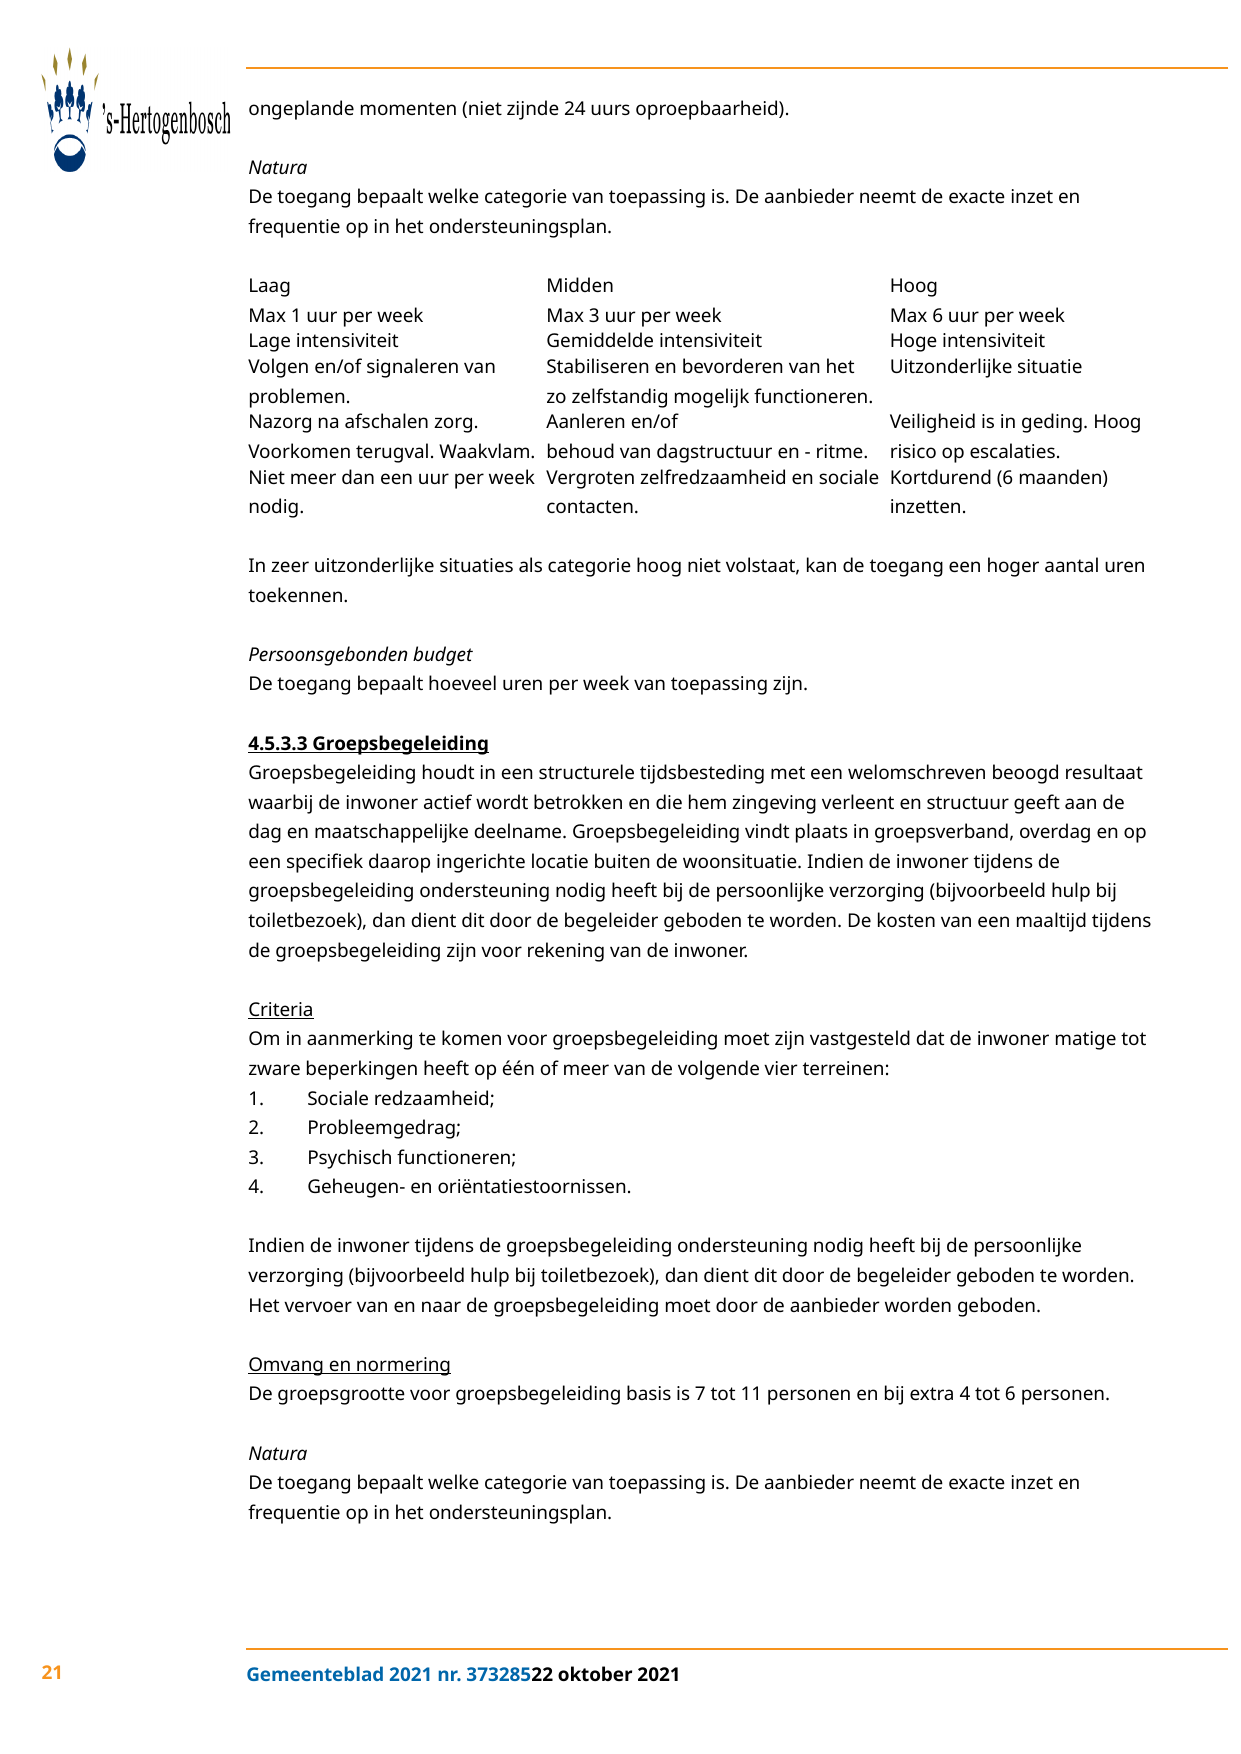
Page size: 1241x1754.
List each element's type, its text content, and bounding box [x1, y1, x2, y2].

table_header Hoog Max 6 uur per week [890, 273, 1152, 328]
list Probleemgedrag; [248, 1114, 1152, 1140]
text De groepsgrootte voor groepsbegeleiding basis is 7 tot 11 personen en bij extra 4 tot 6 personen. [248, 1381, 1152, 1406]
list Psychisch functioneren; [248, 1144, 1152, 1169]
text In zeer uitzonderlijke situaties als categorie hoog niet volstaat, kan de toegang een hoger aantal uren toekennen. [248, 552, 1152, 607]
picture [41, 47, 231, 172]
table_cell Veiligheid is in geding. Hoog risico op escalaties. [890, 409, 1152, 464]
text Persoonsgebonden budget [248, 641, 1152, 667]
text Indien de inwoner tijdens de groepsbegeleiding ondersteuning nodig heeft bij de persoonlijke verzorging (bijvoorbeeld hulp bij toiletbezoek), dan dient dit door de begeleider geboden te worden. Het vervoer van en naar de groepsbegeleiding moet door de aanbieder worden geboden. [248, 1233, 1152, 1317]
text Omvang en normering [248, 1351, 1152, 1377]
table_cell Kortdurend (6 maanden) inzetten. [890, 464, 1152, 519]
text De toegang bepaalt hoeveel uren per week van toepassing zijn. [248, 671, 1152, 696]
list Geheugen- en oriëntatiestoornissen. [248, 1173, 1152, 1199]
table_cell Hoge intensiviteit [890, 328, 1152, 353]
text ongeplande momenten (niet zijnde 24 uurs oproepbaarheid). [248, 95, 1152, 121]
text De toegang bepaalt welke categorie van toepassing is. De aanbieder neemt de exacte inzet en frequentie op in het ondersteuningsplan. [248, 183, 1152, 239]
text De toegang bepaalt welke categorie van toepassing is. De aanbieder neemt de exacte inzet en frequentie op in het ondersteuningsplan. [248, 1469, 1152, 1524]
text Natura [248, 154, 1152, 180]
table_cell Nazorg na afschalen zorg. Voorkomen terugval. Waakvlam. [248, 409, 546, 464]
text Criteria [248, 996, 1152, 1022]
table_cell Aanleren en/of behoud van dagstructuur en - ritme. [546, 409, 889, 464]
text Groepsbegeleiding houdt in een structurele tijdsbesteding met een welomschreven beoogd resultaat waarbij de inwoner actief wordt betrokken en die hem zingeving verleent en structuur geeft aan de dag en maatschappelijke deelname. Groepsbegeleiding vindt plaats in groepsverband, overdag en op een specifiek daarop ingerichte locatie buiten de woonsituatie. Indien de inwoner tijdens de groepsbegeleiding ondersteuning nodig heeft bij de persoonlijke verzorging (bijvoorbeeld hulp bij toiletbezoek), dan dient dit door de begeleider geboden te worden. De kosten van een maaltijd tijdens de groepsbegeleiding zijn voor rekening van de inwoner. [248, 759, 1152, 962]
table_header Laag Max 1 uur per week [248, 273, 546, 328]
text 4.5.3.3 Groepsbegeleiding [248, 730, 1152, 755]
table_cell Stabiliseren en bevorderen van het zo zelfstandig mogelijk functioneren. [546, 354, 889, 409]
table_cell Vergroten zelfredzaamheid en sociale contacten. [546, 464, 889, 519]
table_cell Gemiddelde intensiviteit [546, 328, 889, 353]
text Om in aanmerking te komen voor groepsbegeleiding moet zijn vastgesteld dat de inwoner matige tot zware beperkingen heeft op één of meer van de volgende vier terreinen: [248, 1026, 1152, 1081]
table_cell Lage intensiviteit [248, 328, 546, 353]
text Natura [248, 1440, 1152, 1465]
list Sociale redzaamheid; [248, 1085, 1152, 1110]
table_cell Volgen en/of signaleren van problemen. [248, 354, 546, 409]
table_header Midden Max 3 uur per week [546, 273, 889, 328]
table_cell Niet meer dan een uur per week nodig. [248, 464, 546, 519]
table_cell Uitzonderlijke situatie [890, 354, 1152, 409]
